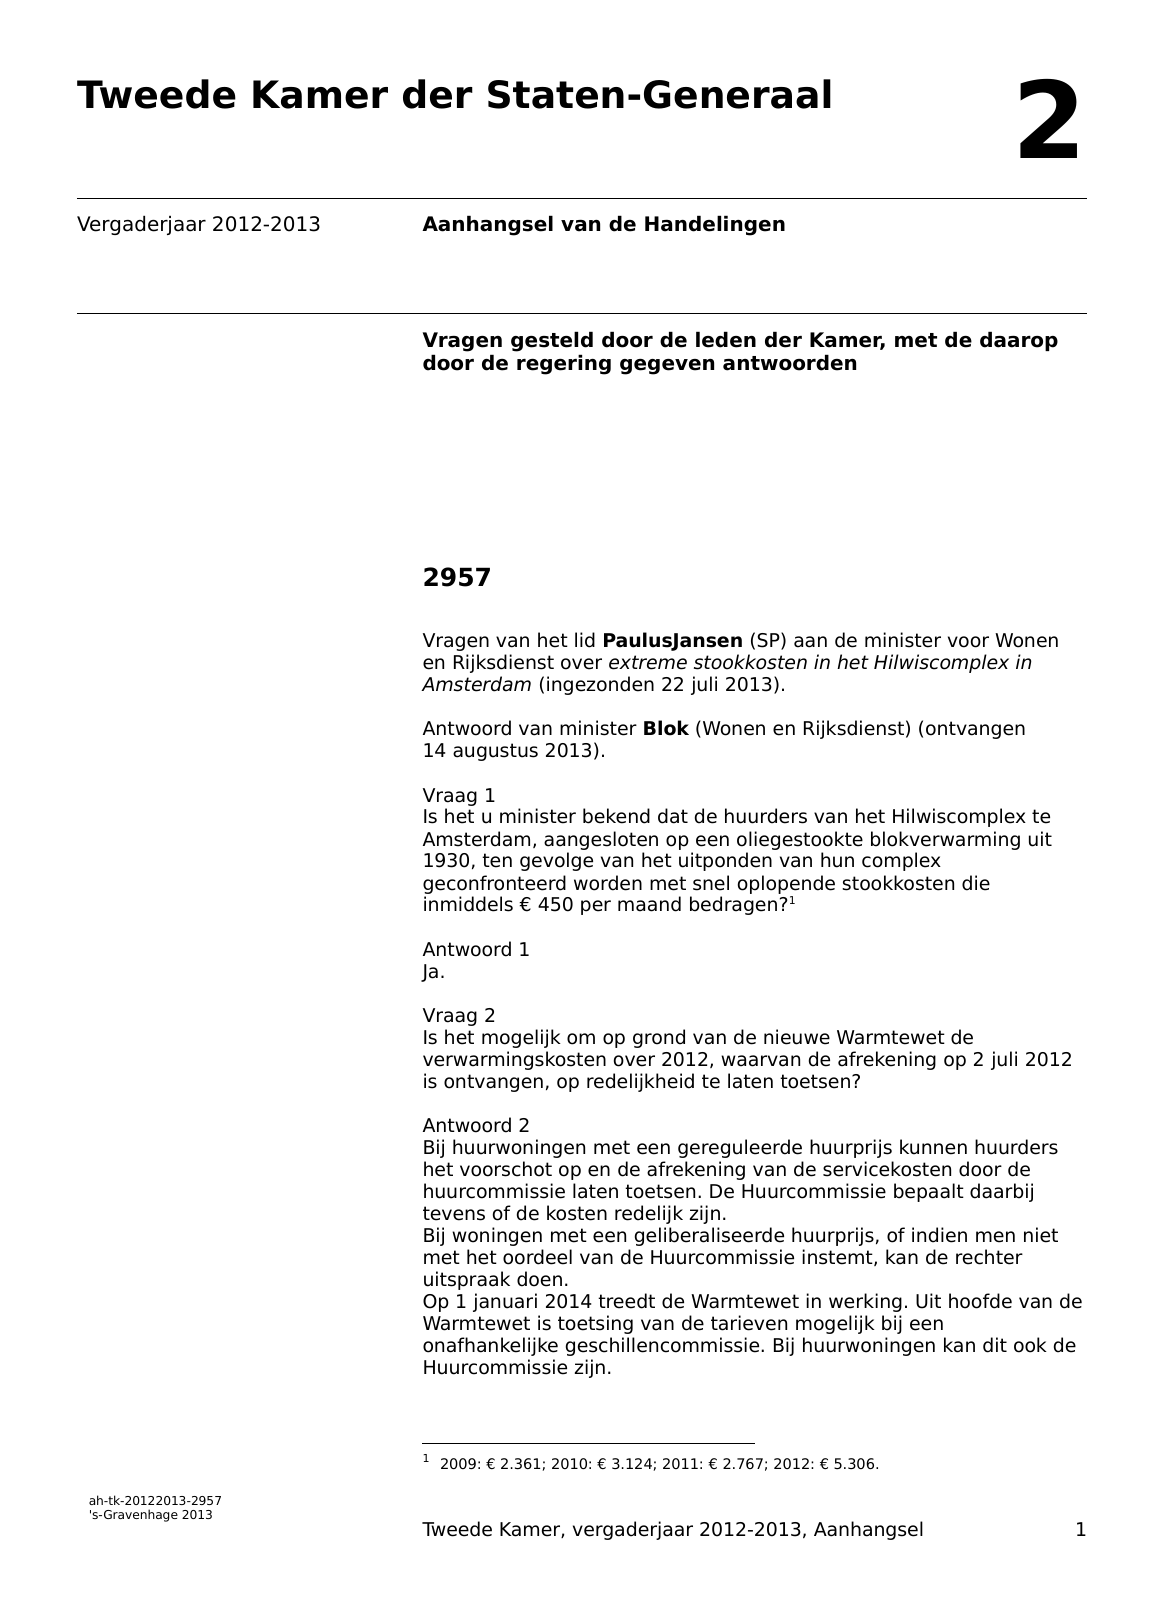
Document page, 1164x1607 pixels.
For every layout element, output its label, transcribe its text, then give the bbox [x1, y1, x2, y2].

text Op 1 januari 2014 treedt de Warmtewet in werking. Uit hoofde van de Warmtewet is toetsing van de tarieven mogelijk bij een onafhankelijke geschillencommissie. Bij huurwoningen kan dit ook de Huurcommissie zijn. [422, 1291, 1087, 1378]
text ah-tk-20122013-2957 [88, 1494, 323, 1508]
table_cell [77, 314, 422, 375]
text Vraag 2 [422, 1005, 1087, 1027]
text 2009: € 2.361; 2010: € 3.124; 2011: € 2.767; 2012: € 5.306. [422, 1452, 1087, 1474]
table_cell Aanhangsel van de Handelingen [422, 199, 1087, 313]
text Vragen van het lid PaulusJansen (SP) aan de minister voor Wonen en Rijksdienst over extreme stookkosten in het Hilwiscomplex in Amsterdam (ingezonden 22 juli 2013). [422, 630, 1087, 696]
text Ja. [422, 961, 1087, 982]
text Bij huurwoningen met een gereguleerde huurprijs kunnen huurders het voorschot op en de afrekening van de servicekosten door de huurcommissie laten toetsen. De Huurcommissie bepaalt daarbij tevens of de kosten redelijk zijn. [422, 1137, 1087, 1225]
text Is het mogelijk om op grond van de nieuwe Warmtewet de verwarmingskosten over 2012, waarvan de afrekening op 2 juli 2012 is ontvangen, op redelijkheid te laten toetsen? [422, 1027, 1087, 1093]
text Antwoord van minister Blok (Wonen en Rijksdienst) (ontvangen 14 augustus 2013). [422, 718, 1087, 762]
text Antwoord 1 [422, 938, 1087, 961]
text 2957 [422, 563, 1087, 592]
table_header 2 [886, 59, 1087, 198]
text Vraag 1 [422, 784, 1087, 806]
text Antwoord 2 [422, 1115, 1087, 1137]
text Bij woningen met een geliberaliseerde huurprijs, of indien men niet met het oordeel van de Huurcommissie instemt, kan de rechter uitspraak doen. [422, 1225, 1087, 1291]
text 's-Gravenhage 2013 [88, 1508, 323, 1522]
text Is het u minister bekend dat de huurders van het Hilwiscomplex te Amsterdam, aangesloten op een oliegestookte blokverwarming uit 1930, ten gevolge van het uitponden van hun complex geconfronteerd worden met snel oplopende stookkosten die inmiddels € 450 per maand bedragen? [422, 806, 1087, 916]
table_cell Vragen gesteld door de leden der Kamer, met de daarop door de regering gegeven antwoorden [422, 314, 1087, 375]
table_header Tweede Kamer der Staten-Generaal [77, 59, 886, 198]
table_cell Vergaderjaar 2012-2013 [77, 199, 422, 313]
